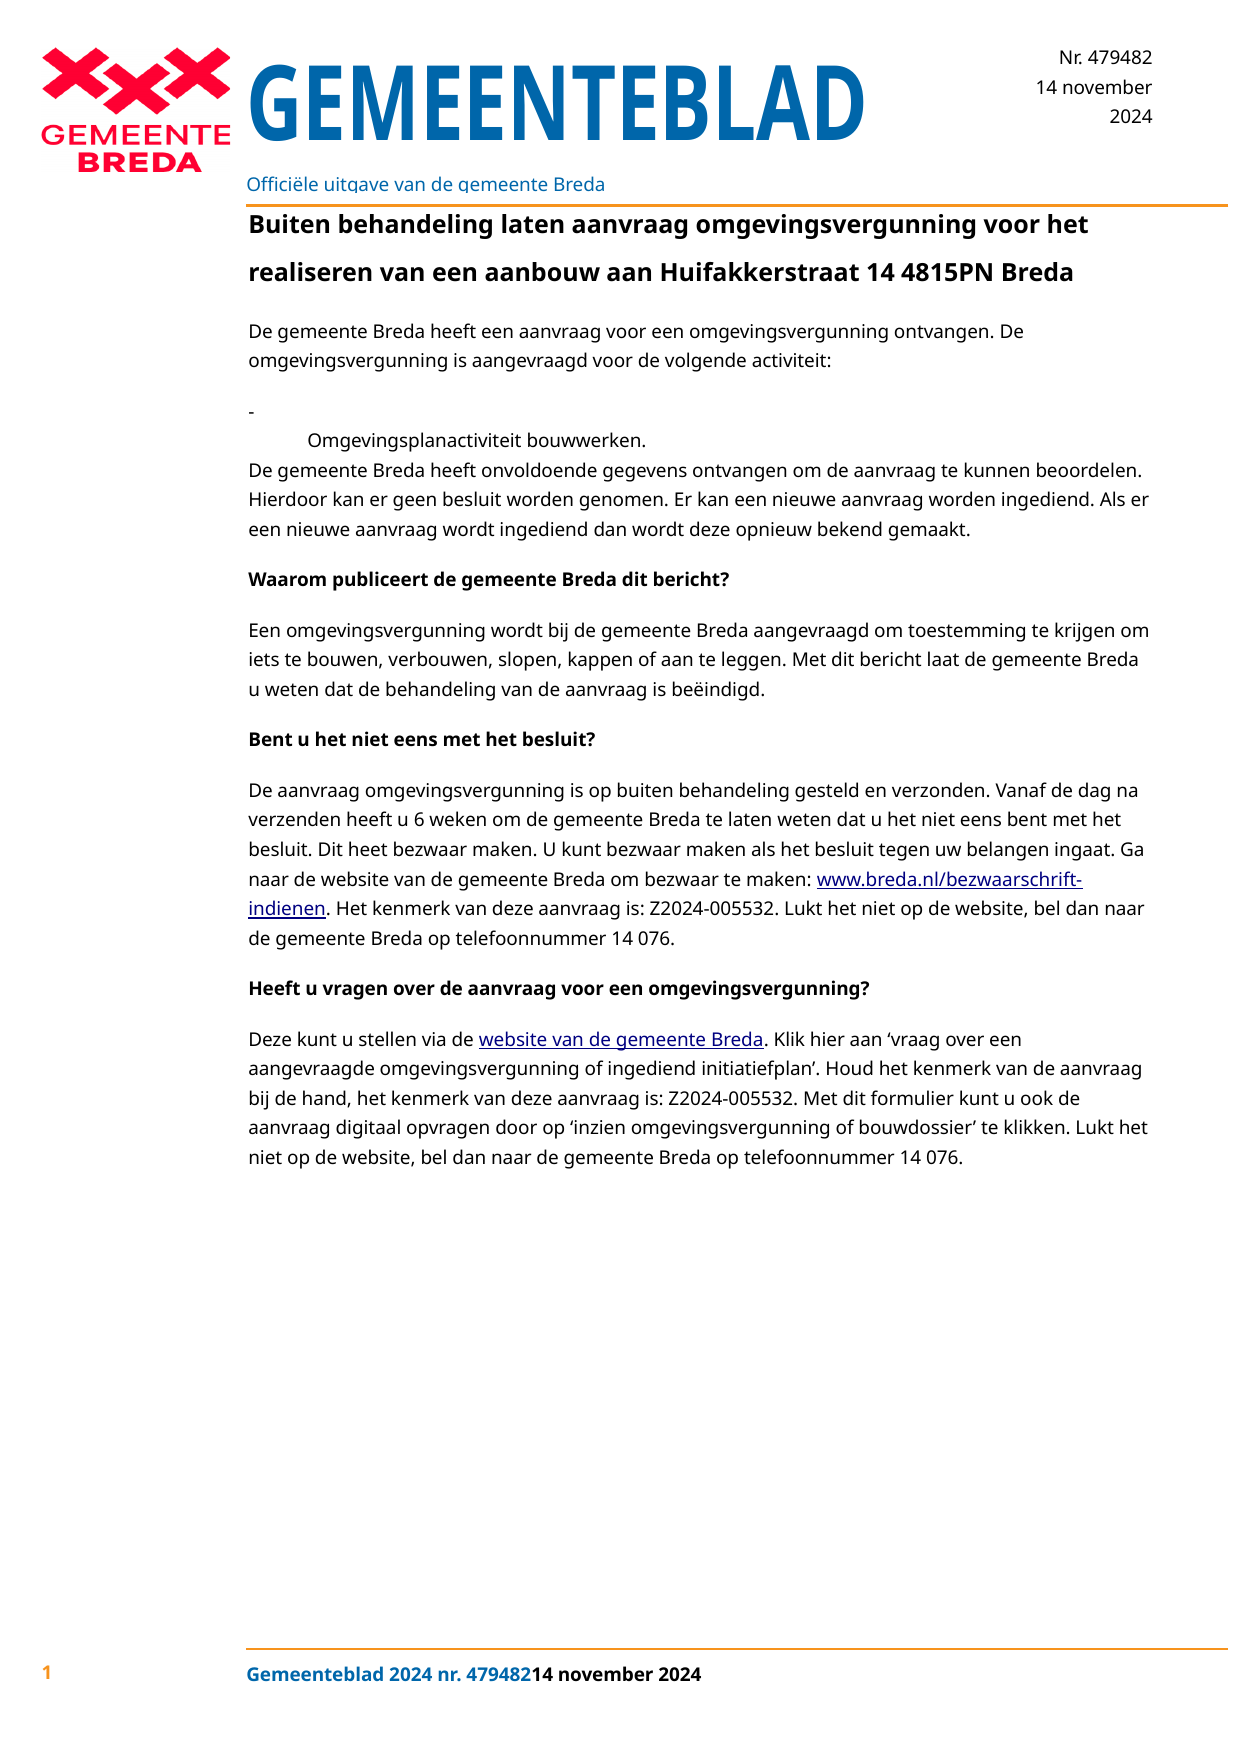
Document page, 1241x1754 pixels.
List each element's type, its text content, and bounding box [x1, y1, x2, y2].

list Omgevingsplanactiviteit bouwwerken. [248, 427, 1152, 453]
text Waarom publiceert de gemeente Breda dit bericht? [248, 567, 1152, 592]
text Heeft u vragen over de aanvraag voor een omgevingsvergunning? [248, 975, 1152, 1001]
text Deze kunt u stellen via de website van de gemeente Breda. Klik hier aan ‘vraag over een aangevraagde omgevingsvergunning of ingediend initiatiefplan’. Houd het kenmerk van de aanvraag bij de hand, het kenmerk van deze aanvraag is: Z2024-005532. Met dit formulier kunt u ook de aanvraag digitaal opvragen door op ‘inzien omgevingsvergunning of bouwdossier’ te klikken. Lukt het niet op de website, bel dan naar de gemeente Breda op telefoonnummer 14 076. [248, 1026, 1152, 1170]
text Bent u het niet eens met het besluit? [248, 727, 1152, 752]
text De gemeente Breda heeft een aanvraag voor een omgevingsvergunning ontvangen. De omgevingsvergunning is aangevraagd voor de volgende activiteit: [248, 318, 1152, 373]
text De gemeente Breda heeft onvoldoende gegevens ontvangen om de aanvraag te kunnen beoordelen. Hierdoor kan er geen besluit worden genomen. Er kan een nieuwe aanvraag worden ingediend. Als er een nieuwe aanvraag wordt ingediend dan wordt deze opnieuw bekend gemaakt. [248, 457, 1152, 542]
text Buiten behandeling laten aanvraag omgevingsvergunning voor het realiseren van een aanbouw aan Huifakkerstraat 14 4815PN Breda [248, 207, 1152, 288]
text Een omgevingsvergunning wordt bij de gemeente Breda aangevraagd om toestemming te krijgen om iets te bouwen, verbouwen, slopen, kappen of aan te leggen. Met dit bericht laat de gemeente Breda u weten dat de behandeling van de aanvraag is beëindigd. [248, 617, 1152, 702]
picture [41, 47, 231, 172]
text De aanvraag omgevingsvergunning is op buiten behandeling gesteld en verzonden. Vanaf de dag na verzenden heeft u 6 weken om de gemeente Breda te laten weten dat u het niet eens bent met het besluit. Dit heet bezwaar maken. U kunt bezwaar maken als het besluit tegen uw belangen ingaat. Ga naar de website van de gemeente Breda om bezwaar te maken: www.breda.nl/bezwaarschrift-indienen. Het kenmerk van deze aanvraag is: Z2024-005532. Lukt het niet op de website, bel dan naar de gemeente Breda op telefoonnummer 14 076. [248, 777, 1152, 951]
